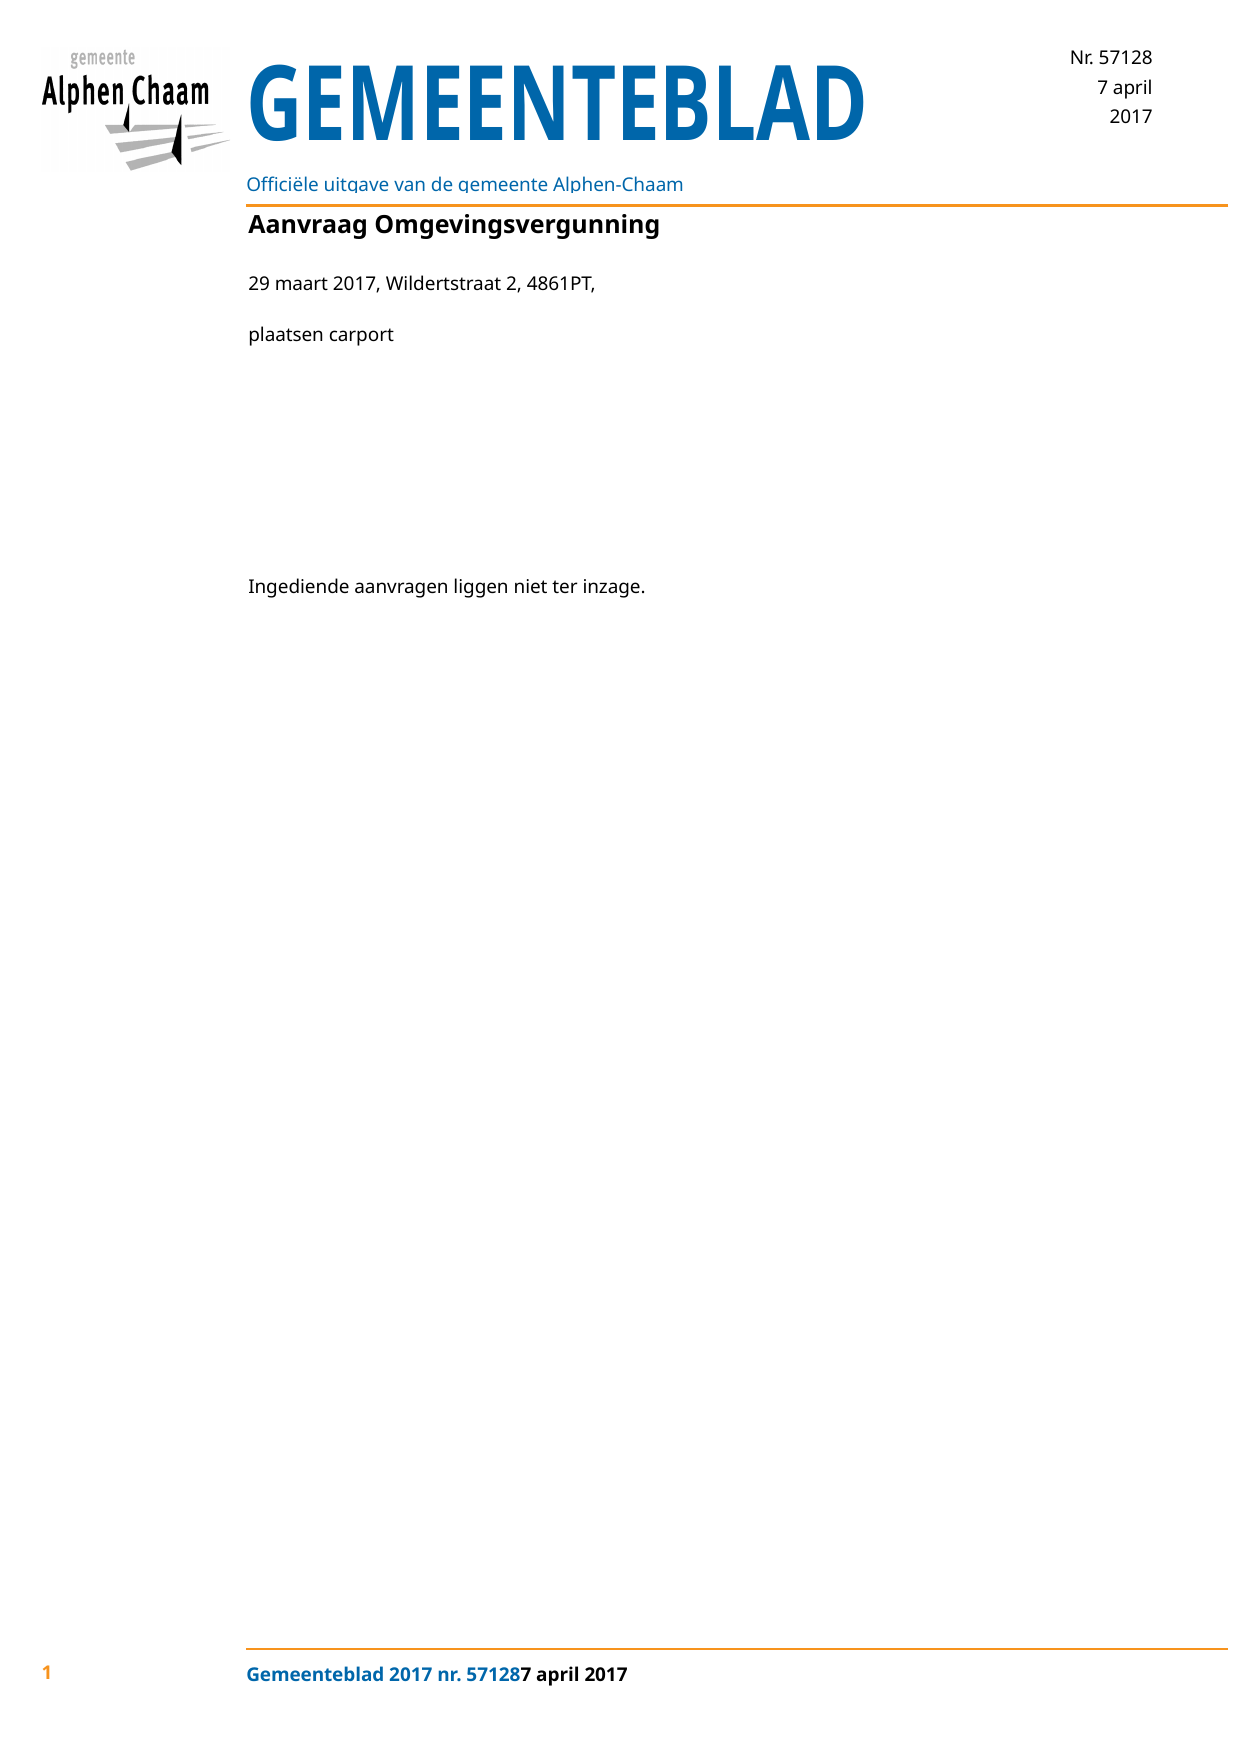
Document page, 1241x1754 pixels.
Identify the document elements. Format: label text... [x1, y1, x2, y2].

text 29 maart 2017, Wildertstraat 2, 4861PT, [248, 270, 1152, 296]
text plaatsen carport [248, 321, 1152, 346]
picture [41, 47, 231, 172]
text Ingediende aanvragen liggen niet ter inzage. [248, 573, 1152, 598]
text Aanvraag Omgevingsvergunning [248, 207, 1152, 241]
